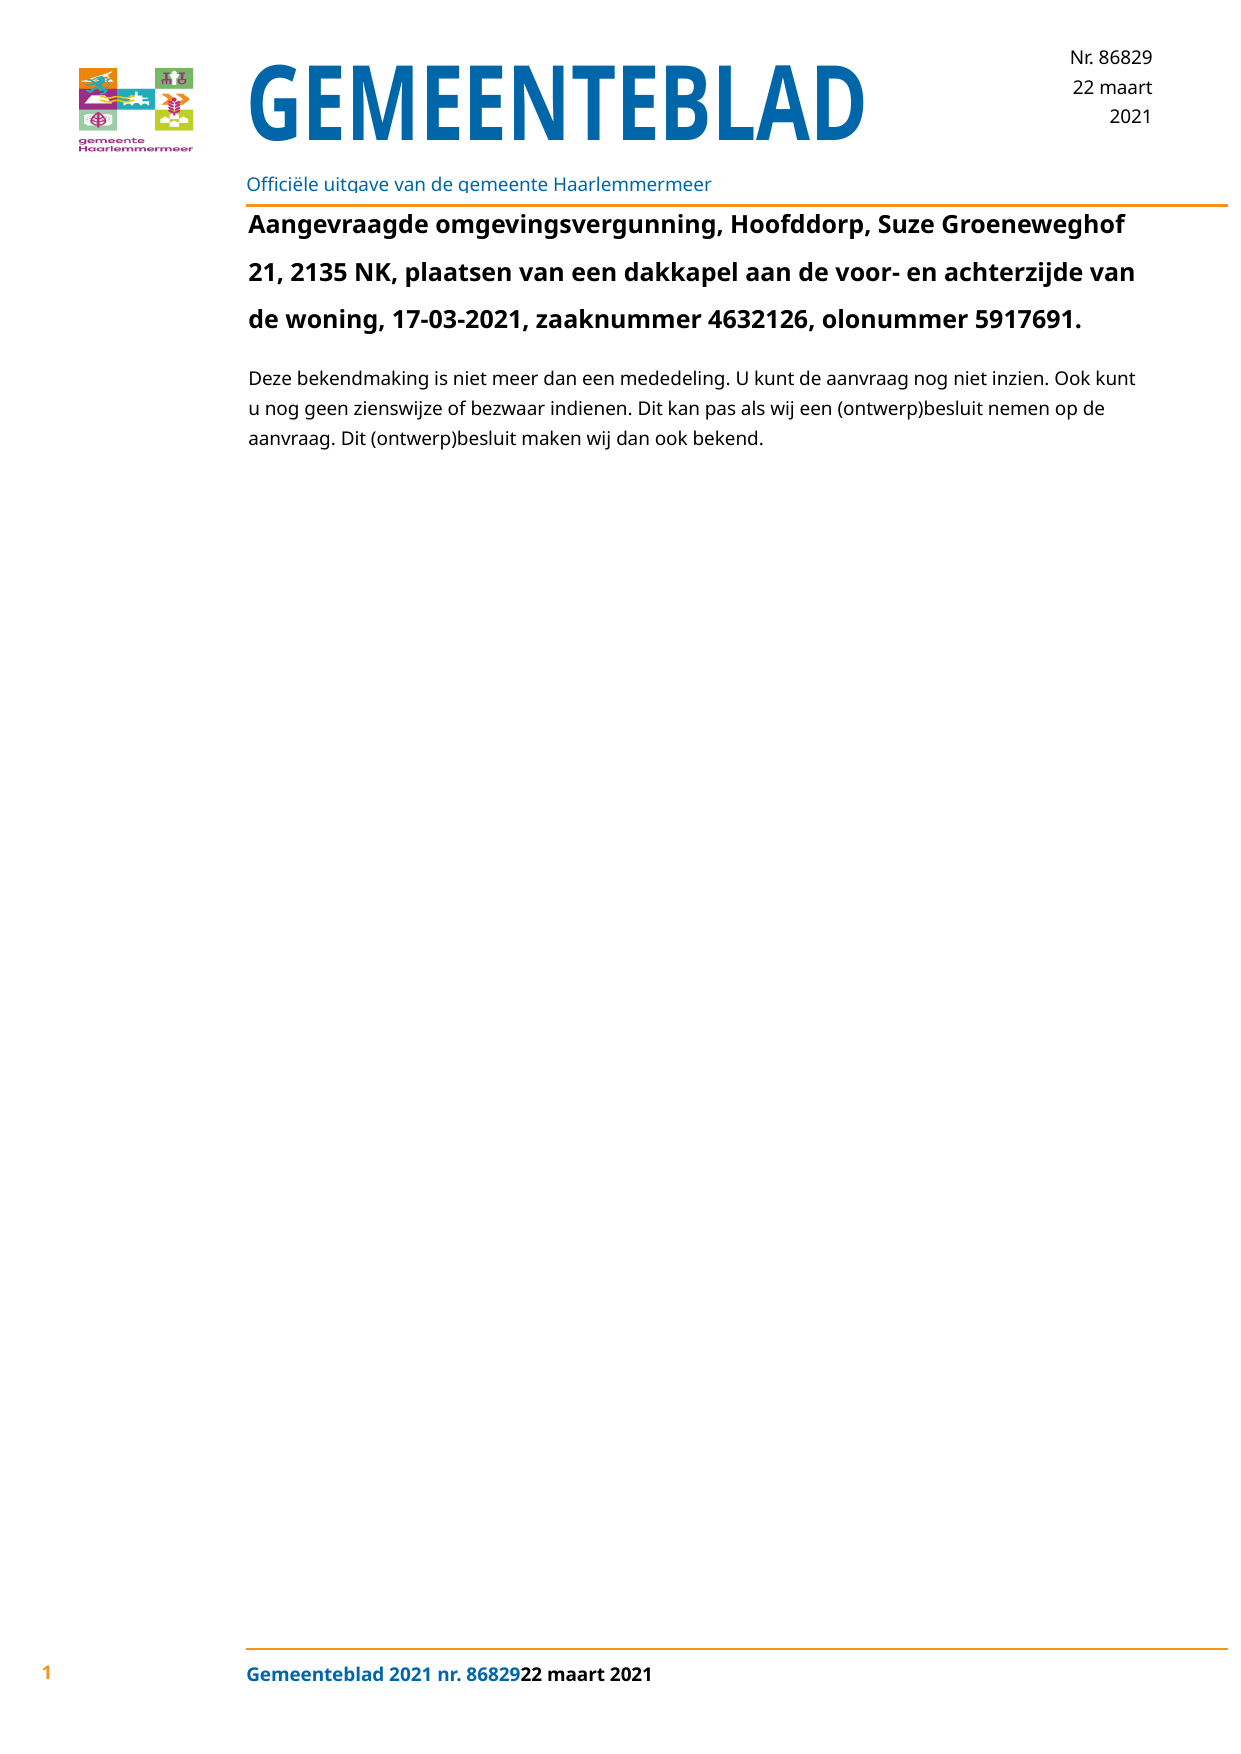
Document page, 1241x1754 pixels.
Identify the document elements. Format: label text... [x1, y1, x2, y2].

picture [41, 47, 231, 172]
text Deze bekendmaking is niet meer dan een mededeling. U kunt de aanvraag nog niet inzien. Ook kunt u nog geen zienswijze of bezwaar indienen. Dit kan pas als wij een (ontwerp)besluit nemen op de aanvraag. Dit (ontwerp)besluit maken wij dan ook bekend. [248, 366, 1152, 450]
text Aangevraagde omgevingsvergunning, Hoofddorp, Suze Groeneweghof 21, 2135 NK, plaatsen van een dakkapel aan de voor- en achterzijde van de woning, 17-03-2021, zaaknummer 4632126, olonummer 5917691. [248, 207, 1152, 336]
